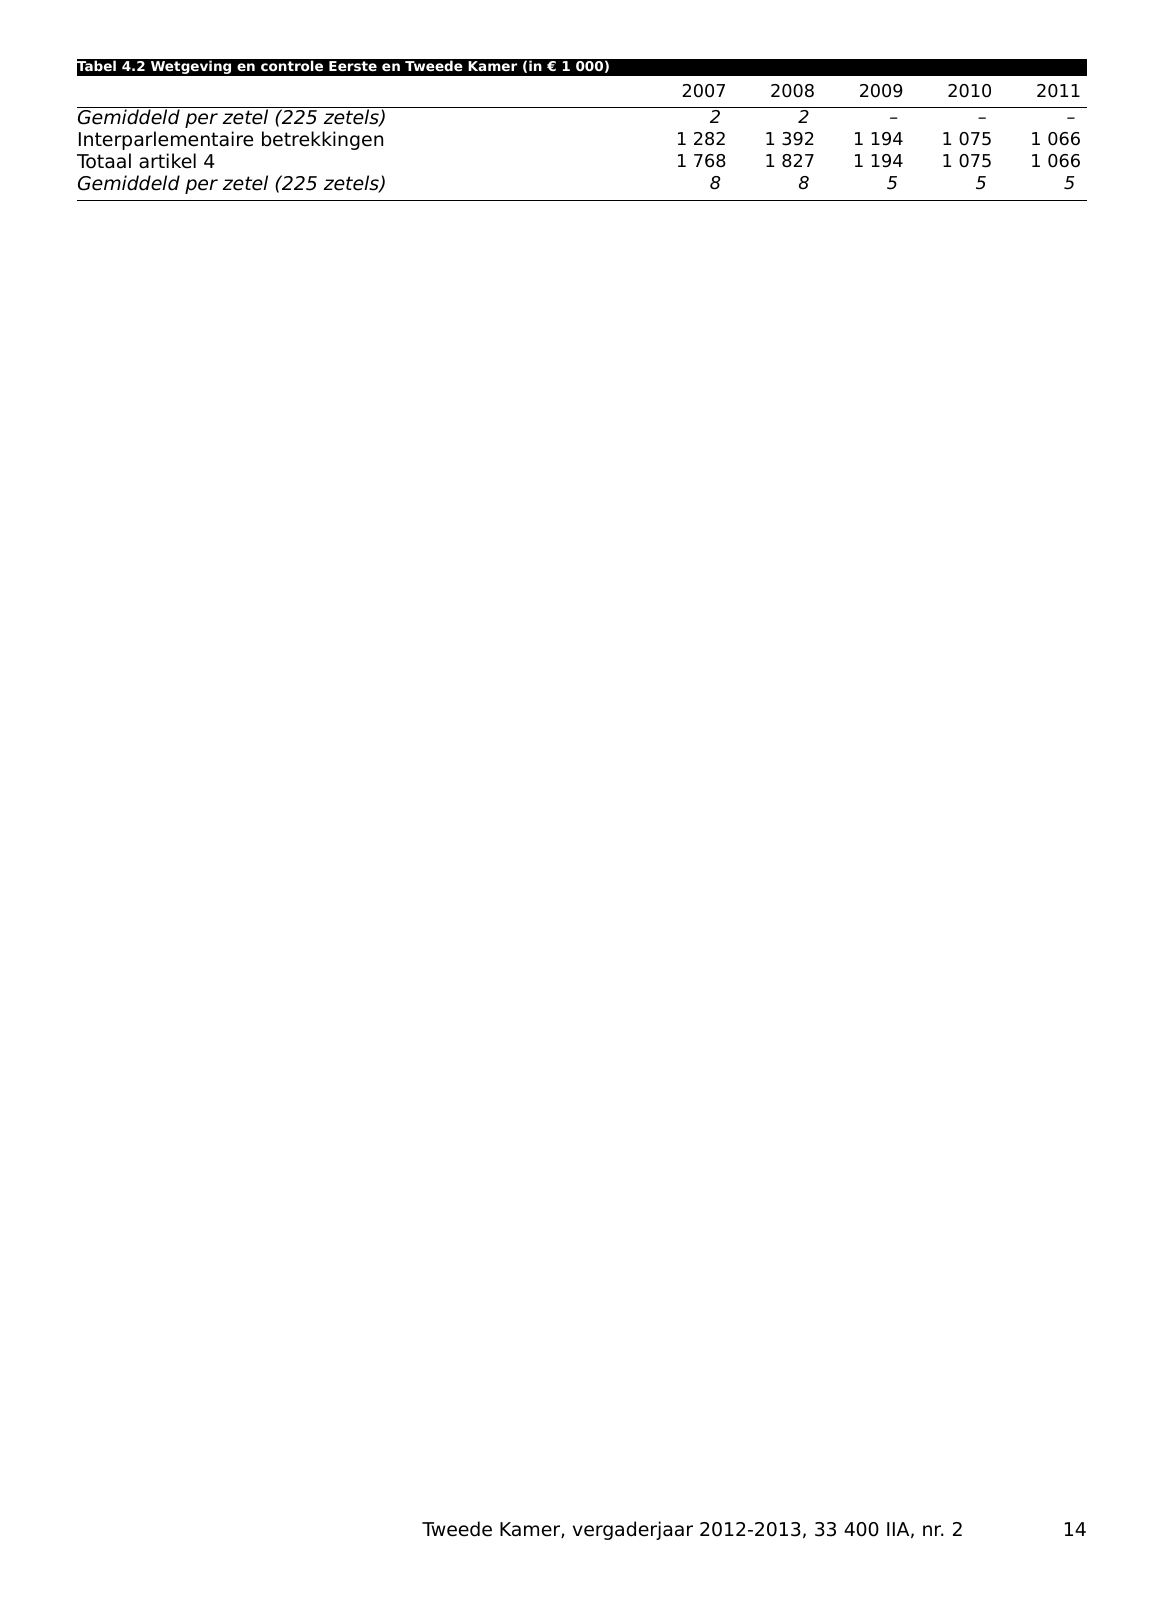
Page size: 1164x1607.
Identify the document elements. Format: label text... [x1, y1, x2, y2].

table_cell 8 [644, 173, 732, 200]
table_header Tabel 4.2 Wetgeving en controle Eerste en Tweede Kamer (in € 1 000) [77, 59, 1087, 75]
table_cell 1 066 [998, 129, 1087, 151]
table_cell 2008 [732, 76, 821, 107]
table_cell 1 282 [644, 129, 732, 151]
table_cell 1 066 [998, 151, 1087, 173]
table_cell 1 392 [732, 129, 821, 151]
table_cell – [909, 108, 998, 129]
table_cell 5 [821, 173, 909, 200]
table_cell 8 [732, 173, 821, 200]
table_cell 5 [998, 173, 1087, 200]
table_cell 1 194 [821, 151, 909, 173]
table_cell [77, 76, 644, 107]
table_cell 2 [644, 108, 732, 129]
table_cell 2011 [998, 76, 1087, 107]
table_cell – [998, 108, 1087, 129]
table_cell 1 075 [909, 151, 998, 173]
table_cell 1 075 [909, 129, 998, 151]
table_cell 5 [909, 173, 998, 200]
table_cell Totaal artikel 4 [77, 151, 644, 173]
table_cell Interparlementaire betrekkingen [77, 129, 644, 151]
table_cell Gemiddeld per zetel (225 zetels) [77, 173, 644, 200]
table_cell Gemiddeld per zetel (225 zetels) [77, 108, 644, 129]
table_cell 1 194 [821, 129, 909, 151]
table_cell 2009 [821, 76, 909, 107]
table_cell 2010 [909, 76, 998, 107]
table_cell 1 768 [644, 151, 732, 173]
table_cell 1 827 [732, 151, 821, 173]
table_cell – [821, 108, 909, 129]
table_cell 2 [732, 108, 821, 129]
table_cell 2007 [644, 76, 732, 107]
